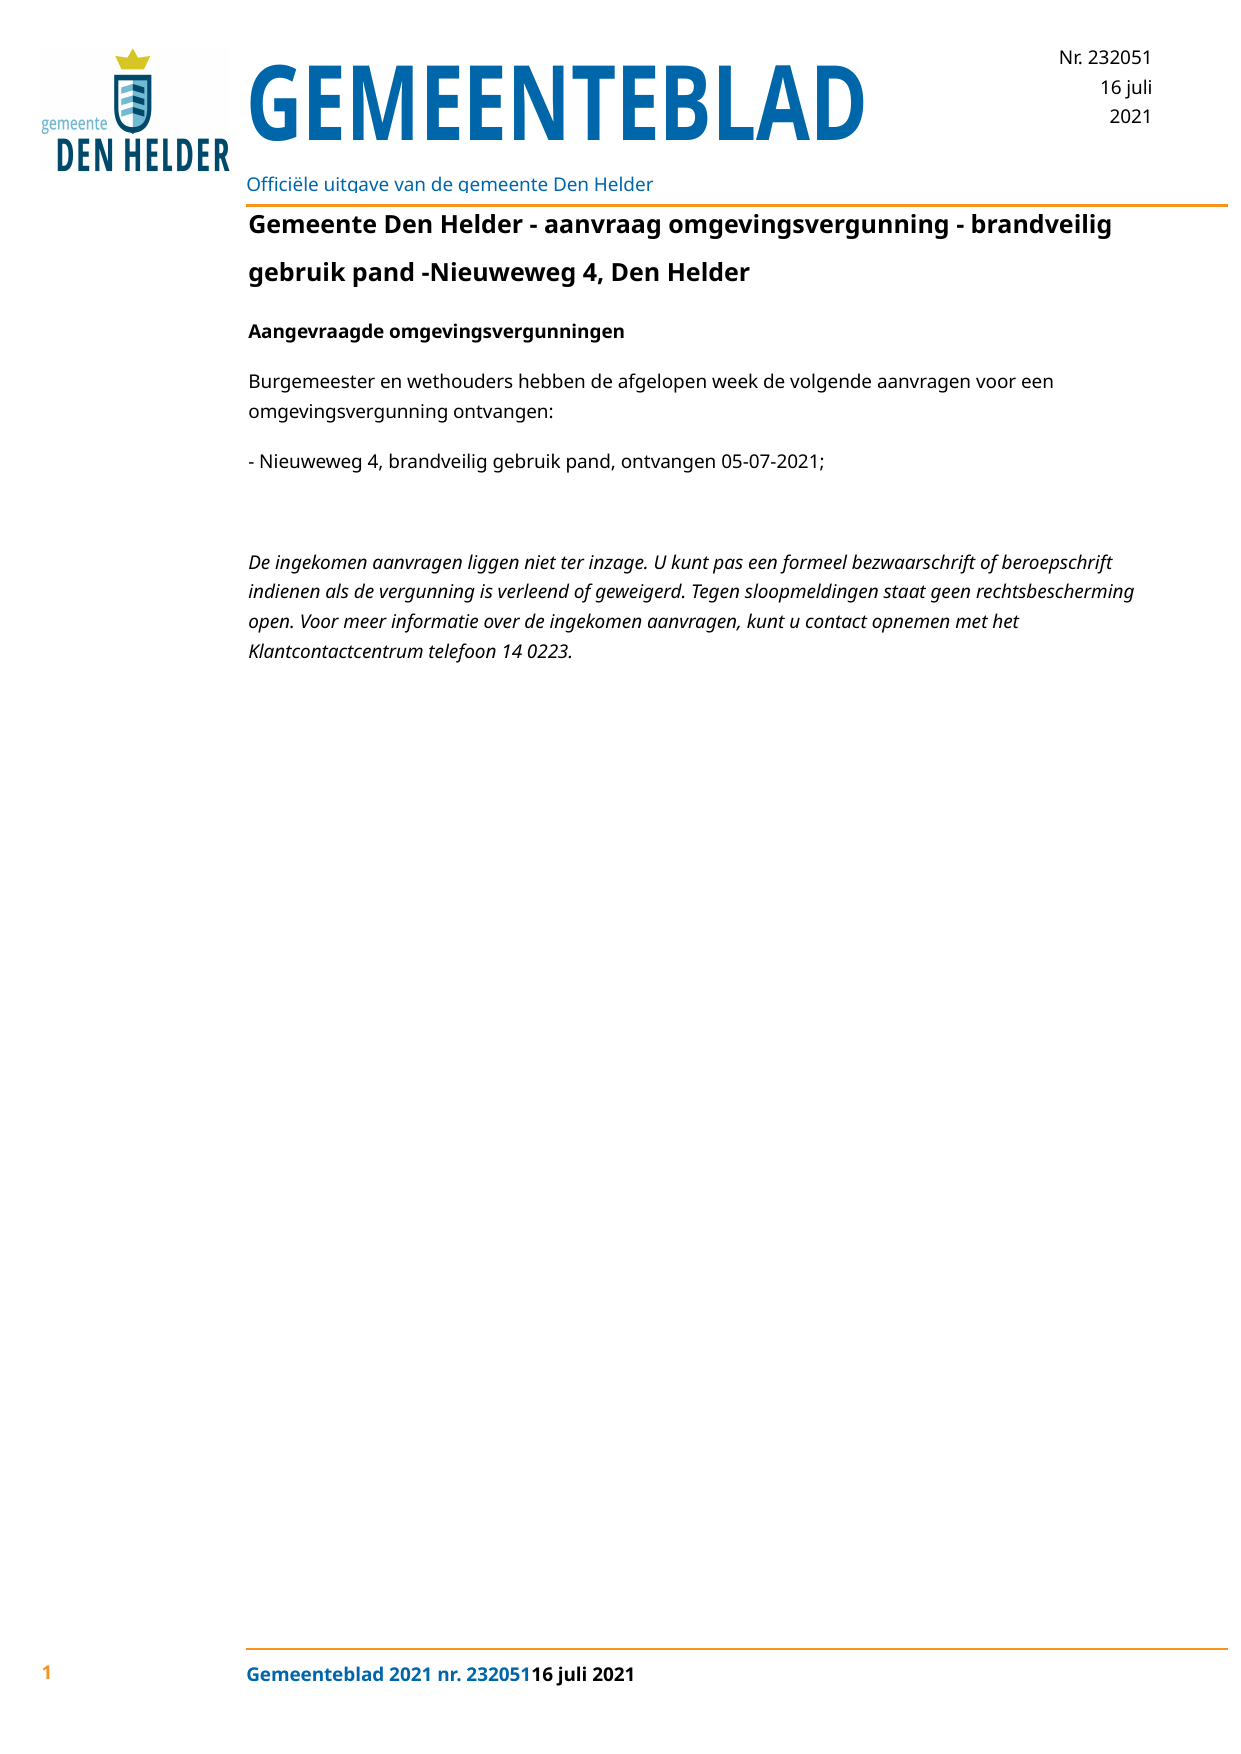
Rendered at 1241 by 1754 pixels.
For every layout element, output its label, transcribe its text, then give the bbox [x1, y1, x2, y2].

picture [41, 47, 231, 172]
text Gemeente Den Helder - aanvraag omgevingsvergunning - brandveilig gebruik pand -Nieuweweg 4, Den Helder [248, 207, 1152, 288]
picture [100, 154, 106, 172]
picture [130, 157, 135, 172]
text De ingekomen aanvragen liggen niet ter inzage. U kunt pas een formeel bezwaarschrift of beroepschrift indienen als de vergunning is verleend of geweigerd. Tegen sloopmeldingen staat geen rechtsbescherming open. Voor meer informatie over de ingekomen aanvragen, kunt u contact opnemen met het Klantcontactcentrum telefoon 14 0223. [248, 549, 1152, 664]
text Burgemeester en wethouders hebben de afgelopen week de volgende aanvragen voor een omgevingsvergunning ontvangen: [248, 368, 1152, 424]
picture [220, 160, 224, 172]
text - Nieuweweg 4, brandveilig gebruik pand, ontvangen 05-07-2021; [248, 448, 1152, 474]
picture [182, 144, 187, 165]
text Aangevraagde omgevingsvergunningen [248, 318, 1152, 344]
picture [63, 144, 68, 165]
